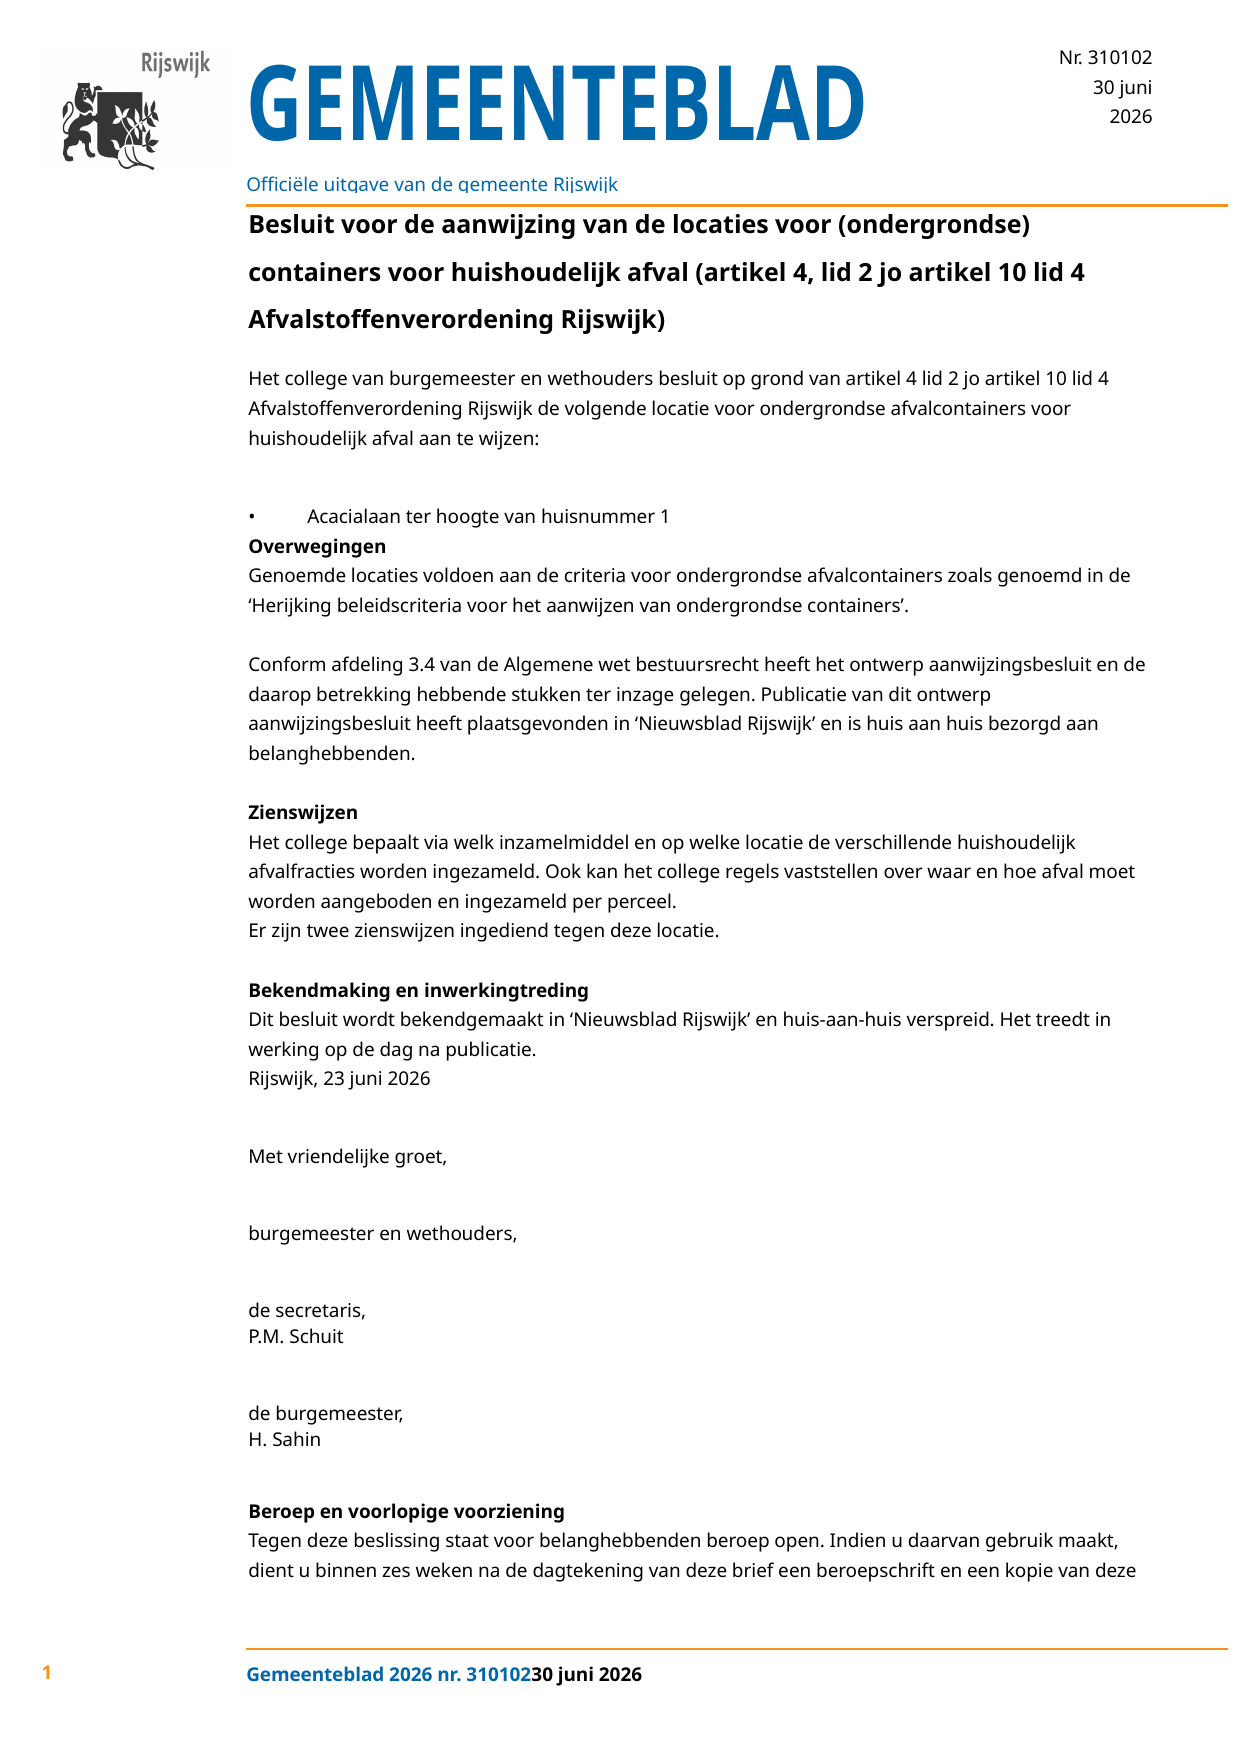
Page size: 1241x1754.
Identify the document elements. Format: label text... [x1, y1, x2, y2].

picture [41, 47, 231, 172]
text Genoemde locaties voldoen aan de criteria voor ondergrondse afvalcontainers zoals genoemd in de ‘Herijking beleidscriteria voor het aanwijzen van ondergrondse containers’. [248, 563, 1152, 618]
text Beroep en voorlopige voorziening [248, 1498, 1152, 1524]
text Dit besluit wordt bekendgemaakt in ‘Nieuwsblad Rijswijk’ en huis-aan-huis verspreid. Het treedt in werking op de dag na publicatie. [248, 1006, 1152, 1062]
text de burgemeester, [248, 1400, 1152, 1426]
text Rijswijk, 23 juni 2026 [248, 1066, 1152, 1091]
text Met vriendelijke groet, [248, 1143, 1152, 1168]
text Overwegingen [248, 533, 1152, 559]
text Tegen deze beslissing staat voor belanghebbenden beroep open. Indien u daarvan gebruik maakt, dient u binnen zes weken na de dagtekening van deze brief een beroepschrift en een kopie van deze [248, 1528, 1152, 1583]
text Bekendmaking en inwerkingtreding [248, 977, 1152, 1003]
text Besluit voor de aanwijzing van de locaties voor (ondergrondse) containers voor huishoudelijk afval (artikel 4, lid 2 jo artikel 10 lid 4 Afvalstoffenverordening Rijswijk) [248, 207, 1152, 336]
text Zienswijzen [248, 799, 1152, 825]
text de secretaris, [248, 1297, 1152, 1323]
text burgemeester en wethouders, [248, 1220, 1152, 1246]
text P.M. Schuit [248, 1323, 1152, 1349]
text Er zijn twee zienswijzen ingediend tegen deze locatie. [248, 918, 1152, 943]
text Het college van burgemeester en wethouders besluit op grond van artikel 4 lid 2 jo artikel 10 lid 4 Afvalstoffenverordening Rijswijk de volgende locatie voor ondergrondse afvalcontainers voor huishoudelijk afval aan te wijzen: [248, 366, 1152, 450]
text H. Sahin [248, 1426, 1152, 1452]
list Acacialaan ter hoogte van huisnummer 1 [248, 503, 1152, 529]
text Conform afdeling 3.4 van de Algemene wet bestuursrecht heeft het ontwerp aanwijzingsbesluit en de daarop betrekking hebbende stukken ter inzage gelegen. Publicatie van dit ontwerp aanwijzingsbesluit heeft plaatsgevonden in ‘Nieuwsblad Rijswijk’ en is huis aan huis bezorgd aan belanghebbenden. [248, 651, 1152, 766]
text Het college bepaalt via welk inzamelmiddel en op welke locatie de verschillende huishoudelijk afvalfracties worden ingezameld. Ook kan het college regels vaststellen over waar en hoe afval moet worden aangeboden en ingezameld per perceel. [248, 829, 1152, 914]
